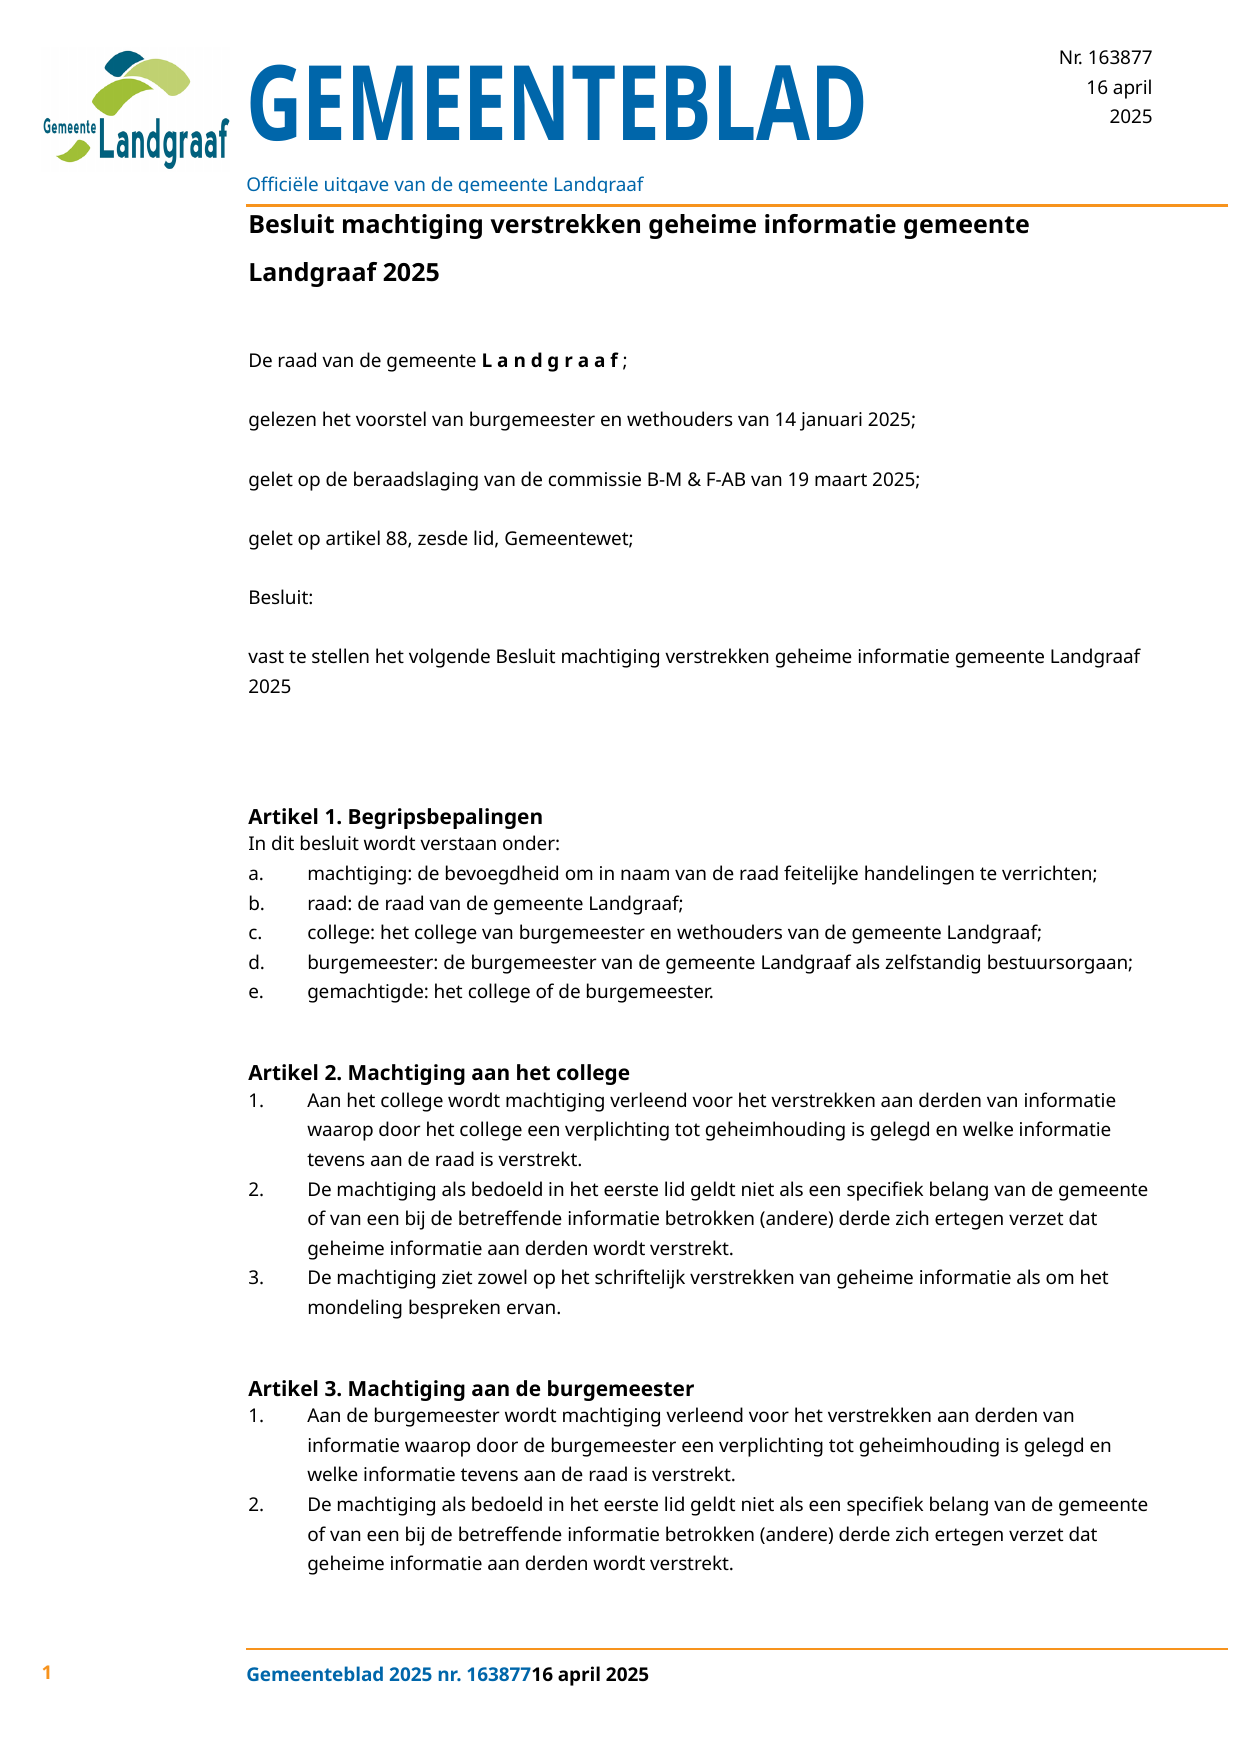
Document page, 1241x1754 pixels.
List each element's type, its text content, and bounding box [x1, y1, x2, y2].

list machtiging: de bevoegdheid om in naam van de raad feitelijke handelingen te verrichten; [248, 860, 1152, 886]
text In dit besluit wordt verstaan onder: [248, 831, 1152, 856]
text Artikel 1. Begripsbepalingen [248, 802, 1152, 831]
text Besluit machtiging verstrekken geheime informatie gemeente Landgraaf 2025 [248, 207, 1152, 288]
text vast te stellen het volgende Besluit machtiging verstrekken geheime informatie gemeente Landgraaf 2025 [248, 643, 1152, 699]
list gemachtigde: het college of de burgemeester. [248, 978, 1152, 1004]
list De machtiging ziet zowel op het schriftelijk verstrekken van geheime informatie als om het mondeling bespreken ervan. [248, 1264, 1152, 1320]
text Artikel 3. Machtiging aan de burgemeester [248, 1374, 1152, 1402]
text gelet op de beraadslaging van de commissie B-M & F-AB van 19 maart 2025; [248, 466, 1152, 492]
list De machtiging als bedoeld in het eerste lid geldt niet als een specifiek belang van de gemeente of van een bij de betreffende informatie betrokken (andere) derde zich ertegen verzet dat geheime informatie aan derden wordt verstrekt. [248, 1176, 1152, 1261]
list burgemeester: de burgemeester van de gemeente Landgraaf als zelfstandig bestuursorgaan; [248, 949, 1152, 975]
list raad: de raad van de gemeente Landgraaf; [248, 890, 1152, 916]
text De raad van de gemeente L a n d g r a a f ; [248, 347, 1152, 373]
list De machtiging als bedoeld in het eerste lid geldt niet als een specifiek belang van de gemeente of van een bij de betreffende informatie betrokken (andere) derde zich ertegen verzet dat geheime informatie aan derden wordt verstrekt. [248, 1491, 1152, 1576]
text Besluit: [248, 584, 1152, 610]
list Aan de burgemeester wordt machtiging verleend voor het verstrekken aan derden van informatie waarop door de burgemeester een verplichting tot geheimhouding is gelegd en welke informatie tevens aan de raad is verstrekt. [248, 1402, 1152, 1487]
list Aan het college wordt machtiging verleend voor het verstrekken aan derden van informatie waarop door het college een verplichting tot geheimhouding is gelegd en welke informatie tevens aan de raad is verstrekt. [248, 1087, 1152, 1172]
text gelet op artikel 88, zesde lid, Gemeentewet; [248, 525, 1152, 551]
picture [41, 47, 231, 172]
text Artikel 2. Machtiging aan het college [248, 1058, 1152, 1087]
list college: het college van burgemeester en wethouders van de gemeente Landgraaf; [248, 919, 1152, 945]
text gelezen het voorstel van burgemeester en wethouders van 14 januari 2025; [248, 407, 1152, 432]
